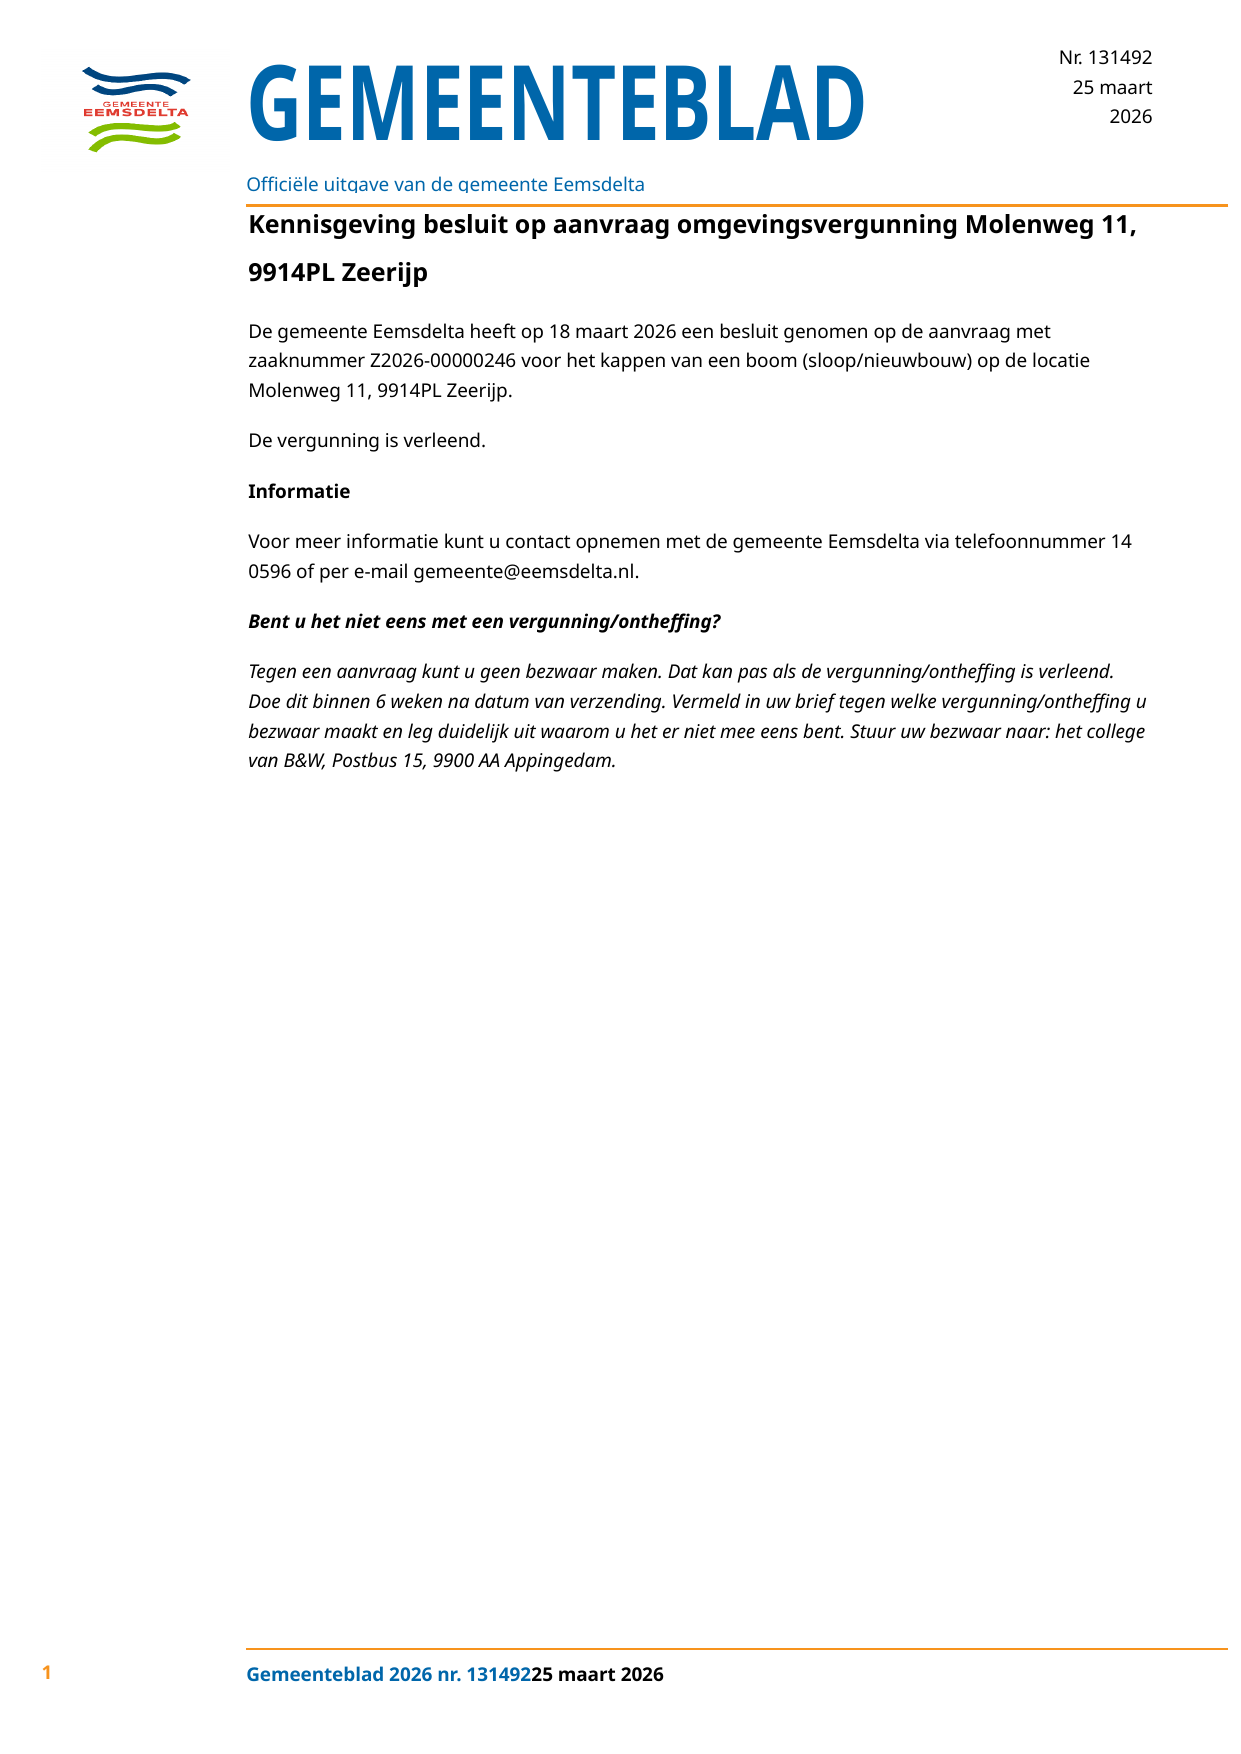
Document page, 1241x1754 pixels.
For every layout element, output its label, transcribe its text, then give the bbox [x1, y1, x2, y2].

text Voor meer informatie kunt u contact opnemen met de gemeente Eemsdelta via telefoonnummer 14 0596 of per e-mail gemeente@eemsdelta.nl. [248, 528, 1152, 584]
text Informatie [248, 478, 1152, 504]
text De gemeente Eemsdelta heeft op 18 maart 2026 een besluit genomen op de aanvraag met zaaknummer Z2026-00000246 voor het kappen van een boom (sloop/nieuwbouw) op de locatie Molenweg 11, 9914PL Zeerijp. [248, 318, 1152, 403]
text Kennisgeving besluit op aanvraag omgevingsvergunning Molenweg 11, 9914PL Zeerijp [248, 207, 1152, 288]
text De vergunning is verleend. [248, 427, 1152, 453]
picture [41, 47, 231, 172]
text Bent u het niet eens met een vergunning/ontheffing? [248, 608, 1152, 634]
text Tegen een aanvraag kunt u geen bezwaar maken. Dat kan pas als de vergunning/ontheffing is verleend. Doe dit binnen 6 weken na datum van verzending. Vermeld in uw brief tegen welke vergunning/ontheffing u bezwaar maakt en leg duidelijk uit waarom u het er niet mee eens bent. Stuur uw bezwaar naar: het college van B&W, Postbus 15, 9900 AA Appingedam. [248, 659, 1152, 773]
